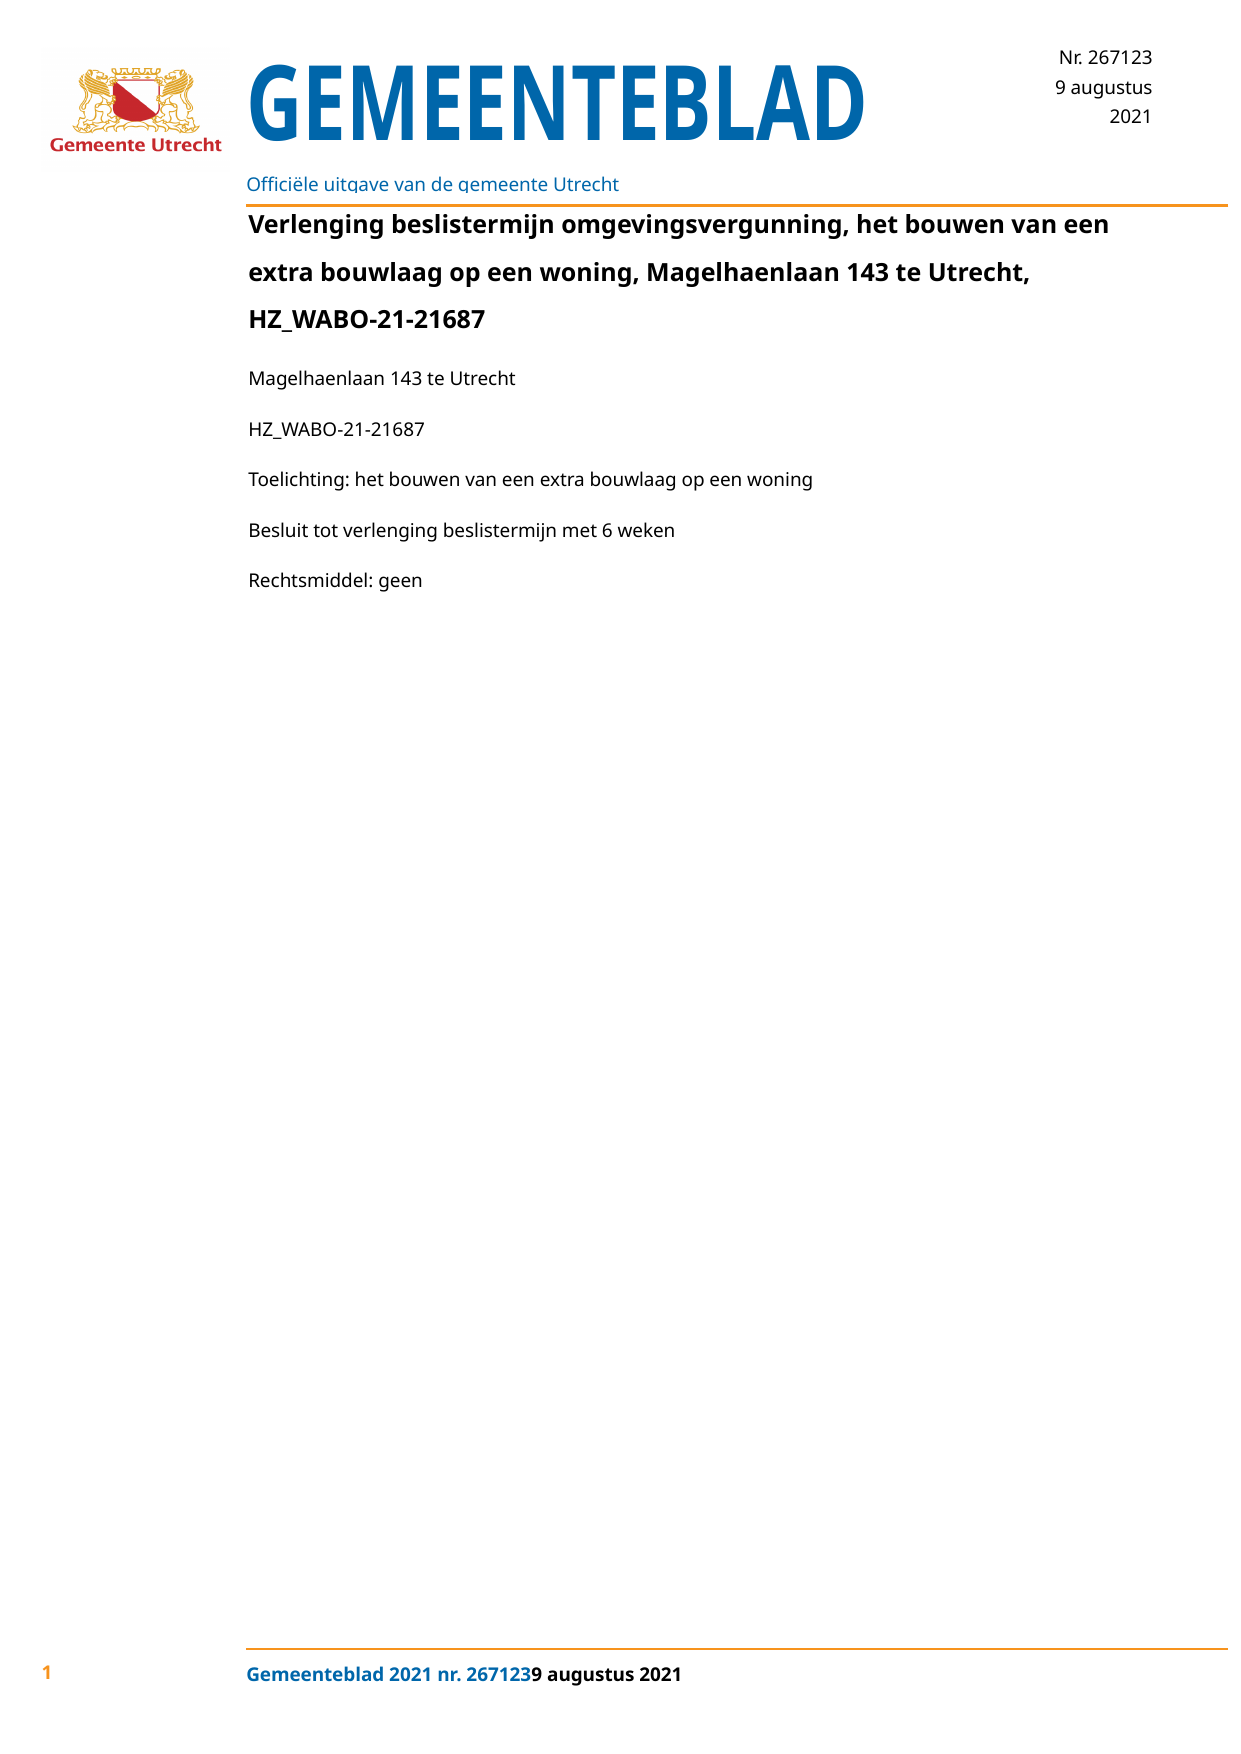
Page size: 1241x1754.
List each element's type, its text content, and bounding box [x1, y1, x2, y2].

text Rechtsmiddel: geen [248, 567, 1152, 593]
text Toelichting: het bouwen van een extra bouwlaag op een woning [248, 466, 1152, 492]
text Besluit tot verlenging beslistermijn met 6 weken [248, 517, 1152, 542]
text HZ_WABO-21-21687 [248, 416, 1152, 442]
text Verlenging beslistermijn omgevingsvergunning, het bouwen van een extra bouwlaag op een woning, Magelhaenlaan 143 te Utrecht, HZ_WABO-21-21687 [248, 207, 1152, 336]
text Magelhaenlaan 143 te Utrecht [248, 366, 1152, 391]
picture [41, 47, 231, 172]
